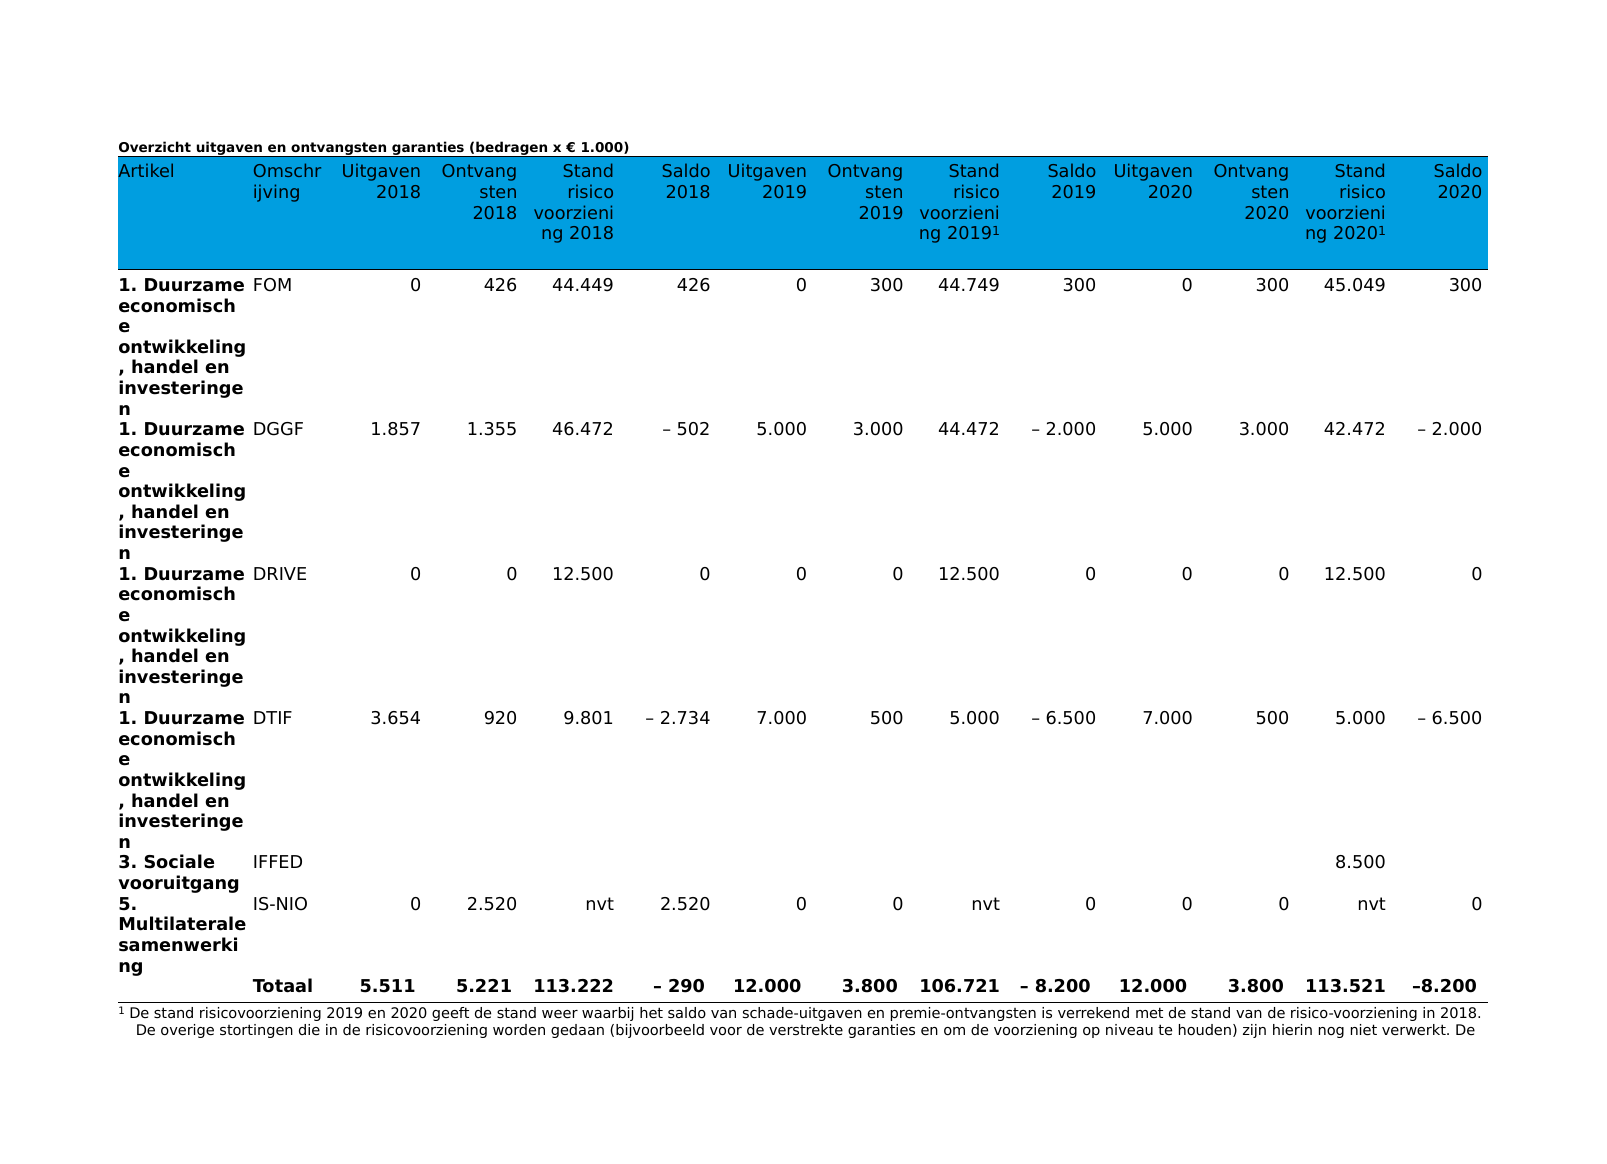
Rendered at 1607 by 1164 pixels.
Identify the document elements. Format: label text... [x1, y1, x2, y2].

table_cell 0 [1006, 894, 1102, 976]
table_cell DTIF [247, 708, 330, 852]
table_cell DRIVE [247, 564, 330, 708]
table_cell 44.449 [523, 270, 620, 419]
table_cell Saldo 2020 [1392, 157, 1488, 269]
table_cell 0 [330, 564, 427, 708]
table_cell 0 [1199, 894, 1295, 976]
table_cell 300 [813, 270, 909, 419]
table_cell 12.000 [716, 976, 813, 1002]
table_cell – 2.000 [1392, 419, 1488, 564]
table_cell 0 [716, 270, 813, 419]
table_cell [909, 853, 1006, 894]
table_cell 426 [620, 270, 716, 419]
table_cell Uitgaven 2018 [330, 157, 427, 269]
table_cell [813, 853, 909, 894]
table_cell [716, 853, 813, 894]
table_cell 12.000 [1102, 976, 1198, 1002]
table_cell 5.221 [427, 976, 523, 1002]
table_cell 300 [1006, 270, 1102, 419]
table_header Overzicht uitgaven en ontvangsten garanties (bedragen x € 1.000) [118, 140, 1488, 156]
table_cell – 6.500 [1392, 708, 1488, 852]
table_cell 45.049 [1295, 270, 1392, 419]
table_cell 0 [427, 564, 523, 708]
table_cell 44.472 [909, 419, 1006, 564]
table_cell 0 [716, 894, 813, 976]
table_cell IFFED [247, 853, 330, 894]
table_cell 3.654 [330, 708, 427, 852]
table_cell nvt [523, 894, 620, 976]
table_cell 1. Duurzame economische ontwikkeling, handel en investeringen [118, 270, 247, 419]
table_cell Stand risico voorziening 2018 [523, 157, 620, 269]
table_cell 0 [1102, 270, 1198, 419]
table_cell DGGF [247, 419, 330, 564]
table_cell 12.500 [523, 564, 620, 708]
table_cell nvt [1295, 894, 1392, 976]
table_cell 1.857 [330, 419, 427, 564]
table_cell 1. Duurzame economische ontwikkeling, handel en investeringen [118, 419, 247, 564]
table_cell Totaal [247, 976, 330, 1002]
table_cell 113.222 [523, 976, 620, 1002]
table_cell 46.472 [523, 419, 620, 564]
table_cell 5. Multilaterale samenwerking [118, 894, 247, 976]
table_cell IS-NIO [247, 894, 330, 976]
table_cell 300 [1392, 270, 1488, 419]
table_cell Stand risico voorziening 20201 [1295, 157, 1392, 269]
table_cell Ontvangsten 2018 [427, 157, 523, 269]
table_cell 1. Duurzame economische ontwikkeling, handel en investeringen [118, 708, 247, 852]
table_cell 12.500 [909, 564, 1006, 708]
table_cell Ontvangsten 2019 [813, 157, 909, 269]
table_cell 0 [716, 564, 813, 708]
table_cell 1.355 [427, 419, 523, 564]
table_cell [523, 853, 620, 894]
table_cell 5.511 [330, 976, 427, 1002]
table_cell – 2.000 [1006, 419, 1102, 564]
table_cell 3.800 [1199, 976, 1295, 1002]
table_cell – 290 [620, 976, 716, 1002]
table_cell 0 [1006, 564, 1102, 708]
table_cell 426 [427, 270, 523, 419]
table_cell 3.000 [1199, 419, 1295, 564]
table_cell 113.521 [1295, 976, 1392, 1002]
table_cell 1. Duurzame economische ontwikkeling, handel en investeringen [118, 564, 247, 708]
table_cell Uitgaven 2020 [1102, 157, 1198, 269]
table_cell 2.520 [620, 894, 716, 976]
table_cell 0 [1392, 894, 1488, 976]
table_cell 12.500 [1295, 564, 1392, 708]
table_cell nvt [909, 894, 1006, 976]
table_cell 44.749 [909, 270, 1006, 419]
table_cell 3. Sociale vooruitgang [118, 853, 247, 894]
table_cell 920 [427, 708, 523, 852]
table_cell Ontvangsten 2020 [1199, 157, 1295, 269]
table_cell 500 [1199, 708, 1295, 852]
table_cell –8.200 [1392, 976, 1488, 1002]
table_cell – 2.734 [620, 708, 716, 852]
table_cell 500 [813, 708, 909, 852]
table_cell 5.000 [1102, 419, 1198, 564]
table_cell 42.472 [1295, 419, 1392, 564]
table_cell – 6.500 [1006, 708, 1102, 852]
table_cell 3.800 [813, 976, 909, 1002]
table_cell [427, 853, 523, 894]
table_cell 0 [330, 894, 427, 976]
table_cell 3.000 [813, 419, 909, 564]
table_cell 106.721 [909, 976, 1006, 1002]
table_cell [620, 853, 716, 894]
table_cell 0 [813, 564, 909, 708]
table_cell 0 [330, 270, 427, 419]
table_cell 0 [813, 894, 909, 976]
table_cell FOM [247, 270, 330, 419]
table_cell – 8.200 [1006, 976, 1102, 1002]
table_cell Saldo 2018 [620, 157, 716, 269]
table_cell [1199, 853, 1295, 894]
table_cell Omschrijving [247, 157, 330, 269]
table_cell 5.000 [1295, 708, 1392, 852]
table_cell 8.500 [1295, 853, 1392, 894]
table_cell 300 [1199, 270, 1295, 419]
table_cell 5.000 [716, 419, 813, 564]
table_cell – 502 [620, 419, 716, 564]
table_cell [118, 976, 247, 1002]
table_cell [330, 853, 427, 894]
table_cell 5.000 [909, 708, 1006, 852]
table_cell Stand risico voorziening 20191 [909, 157, 1006, 269]
table_cell 9.801 [523, 708, 620, 852]
table_cell 0 [1199, 564, 1295, 708]
table_cell Artikel [118, 157, 247, 269]
table_cell [1102, 853, 1198, 894]
table_cell 7.000 [1102, 708, 1198, 852]
table_cell Uitgaven 2019 [716, 157, 813, 269]
table_cell [1006, 853, 1102, 894]
table_cell 0 [1102, 564, 1198, 708]
table_cell 2.520 [427, 894, 523, 976]
table_cell 7.000 [716, 708, 813, 852]
table_cell [1392, 853, 1488, 894]
table_cell 0 [620, 564, 716, 708]
table_cell 1 De stand risicovoorziening 2019 en 2020 geeft de stand weer waarbij het saldo van schade-uitgaven en premie-ontvangsten is verrekend met de stand van de risico-voorziening in 2018. De overige stortingen die in de risicovoorziening worden gedaan (bijvoorbeeld voor de verstrekte garanties en om de voorziening op niveau te houden) zijn hierin nog niet verwerkt. De [118, 1003, 1488, 1039]
table_cell 0 [1392, 564, 1488, 708]
table_cell 0 [1102, 894, 1198, 976]
table_cell Saldo 2019 [1006, 157, 1102, 269]
